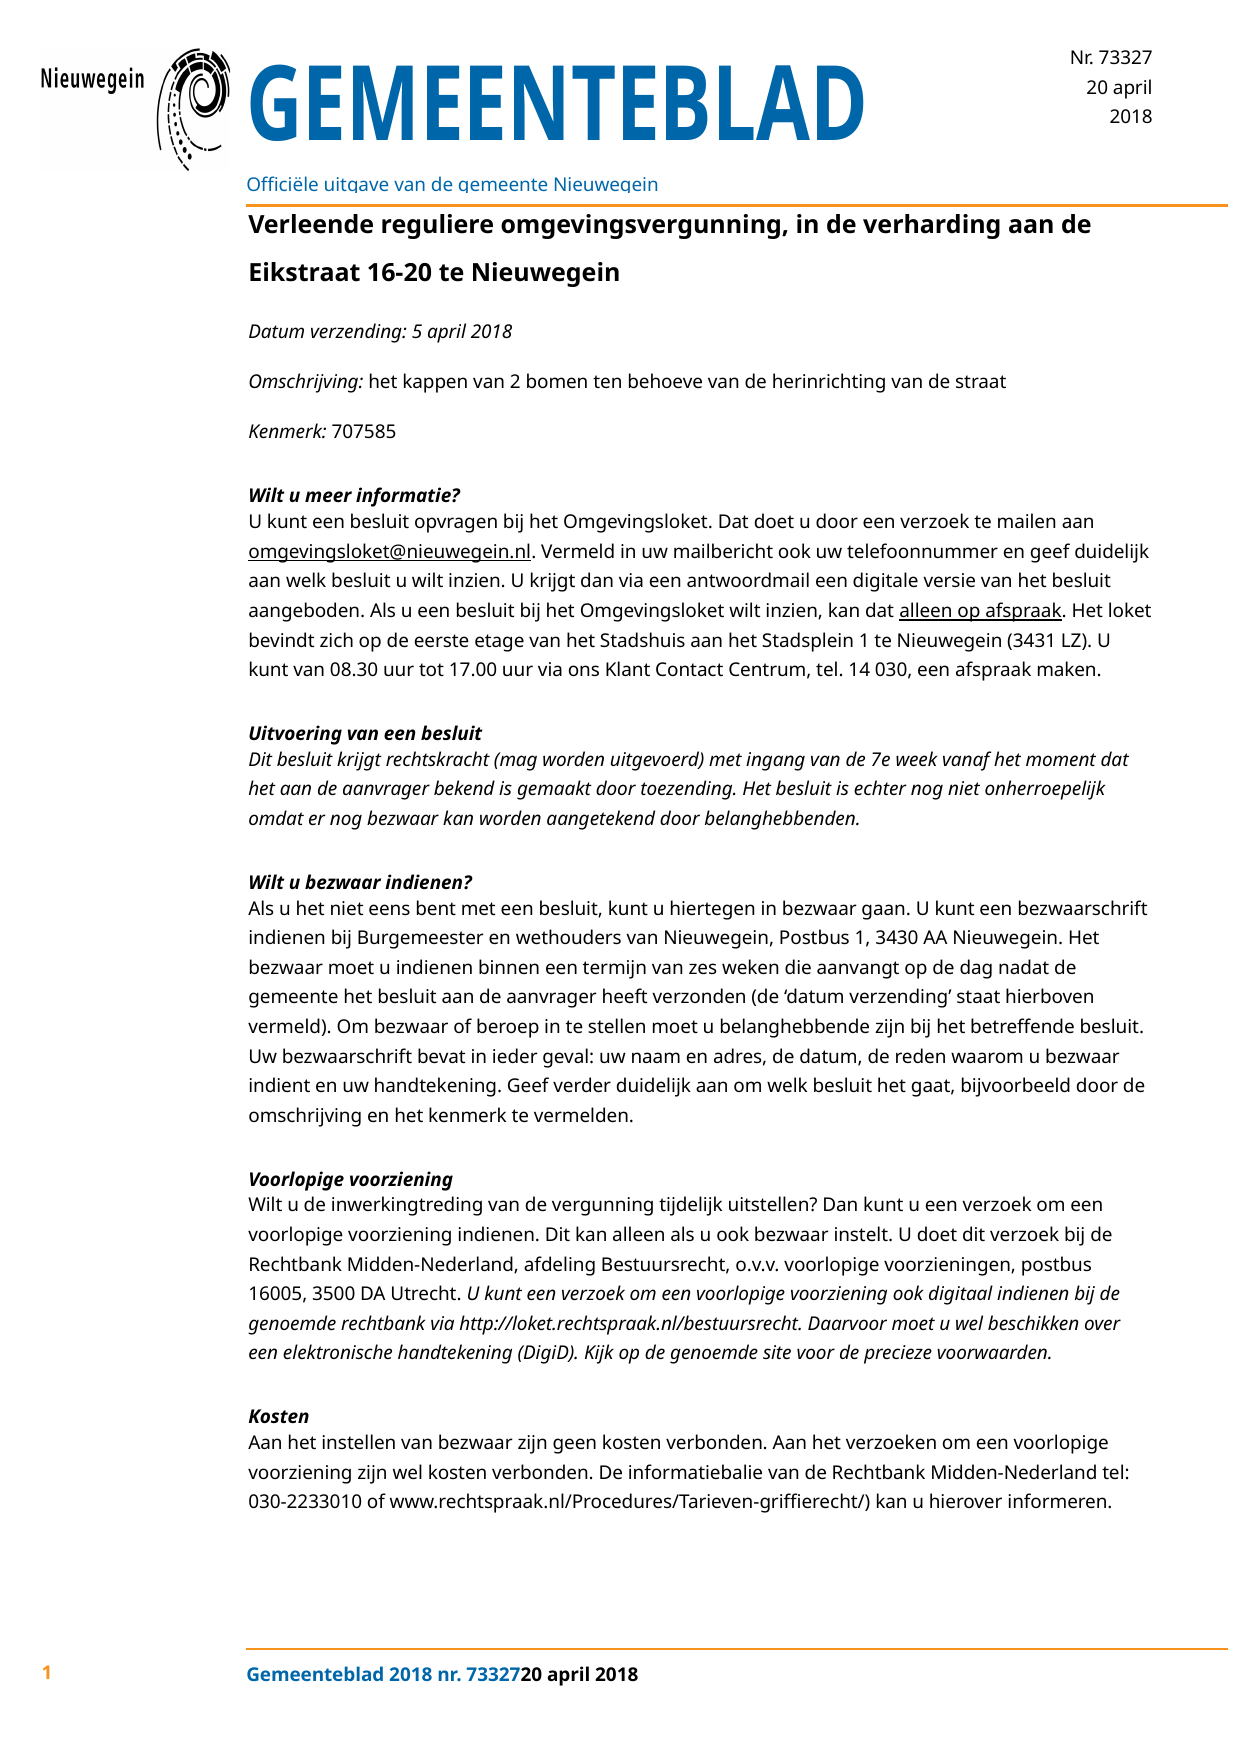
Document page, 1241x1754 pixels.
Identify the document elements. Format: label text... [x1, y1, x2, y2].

text Verleende reguliere omgevingsvergunning, in de verharding aan de Eikstraat 16-20 te Nieuwegein [248, 207, 1152, 288]
text Aan het instellen van bezwaar zijn geen kosten verbonden. Aan het verzoeken om een voorlopige voorziening zijn wel kosten verbonden. De informatiebalie van de Rechtbank Midden-Nederland tel: 030-2233010 of www.rechtspraak.nl/Procedures/Tarieven-griffierecht/) kan u hierover informeren. [248, 1429, 1152, 1514]
text U kunt een besluit opvragen bij het Omgevingsloket. Dat doet u door een verzoek te mailen aan omgevingsloket@nieuwegein.nl. Vermeld in uw mailbericht ook uw telefoonnummer en geef duidelijk aan welk besluit u wilt inzien. U krijgt dan via een antwoordmail een digitale versie van het besluit aangeboden. Als u een besluit bij het Omgevingsloket wilt inzien, kan dat alleen op afspraak. Het loket bevindt zich op de eerste etage van het Stadshuis aan het Stadsplein 1 te Nieuwegein (3431 LZ). U kunt van 08.30 uur tot 17.00 uur via ons Klant Contact Centrum, tel. 14 030, een afspraak maken. [248, 508, 1152, 682]
text Als u het niet eens bent met een besluit, kunt u hiertegen in bezwaar gaan. U kunt een bezwaarschrift indienen bij Burgemeester en wethouders van Nieuwegein, Postbus 1, 3430 AA Nieuwegein. Het bezwaar moet u indienen binnen een termijn van zes weken die aanvangt op de dag nadat de gemeente het besluit aan de aanvrager heeft verzonden (de ‘datum verzending’ staat hierboven vermeld). Om bezwaar of beroep in te stellen moet u belanghebbende zijn bij het betreffende besluit. Uw bezwaarschrift bevat in ieder geval: uw naam en adres, de datum, de reden waarom u bezwaar indient en uw handtekening. Geef verder duidelijk aan om welk besluit het gaat, bijvoorbeeld door de omschrijving en het kenmerk te vermelden. [248, 895, 1152, 1128]
text Dit besluit krijgt rechtskracht (mag worden uitgevoerd) met ingang van de 7e week vanaf het moment dat het aan de aanvrager bekend is gemaakt door toezending. Het besluit is echter nog niet onherroepelijk omdat er nog bezwaar kan worden aangetekend door belanghebbenden. [248, 746, 1152, 831]
picture [41, 47, 231, 172]
text Omschrijving: het kappen van 2 bomen ten behoeve van de herinrichting van de straat [248, 368, 1152, 394]
text Kenmerk: 707585 [248, 419, 1152, 444]
text Voorlopige voorziening [248, 1166, 1152, 1192]
text Uitvoering van een besluit [248, 720, 1152, 746]
text Wilt u bezwaar indienen? [248, 869, 1152, 895]
text Datum verzending: 5 april 2018 [248, 318, 1152, 344]
text Kosten [248, 1403, 1152, 1429]
text Wilt u meer informatie? [248, 483, 1152, 508]
text Wilt u de inwerkingtreding van de vergunning tijdelijk uitstellen? Dan kunt u een verzoek om een voorlopige voorziening indienen. Dit kan alleen als u ook bezwaar instelt. U doet dit verzoek bij de Rechtbank Midden-Nederland, afdeling Bestuursrecht, o.v.v. voorlopige voorzieningen, postbus 16005, 3500 DA Utrecht. U kunt een verzoek om een voorlopige voorziening ook digitaal indienen bij de genoemde rechtbank via http://loket.rechtspraak.nl/bestuursrecht. Daarvoor moet u wel beschikken over een elektronische handtekening (DigiD). Kijk op de genoemde site voor de precieze voorwaarden. [248, 1192, 1152, 1365]
